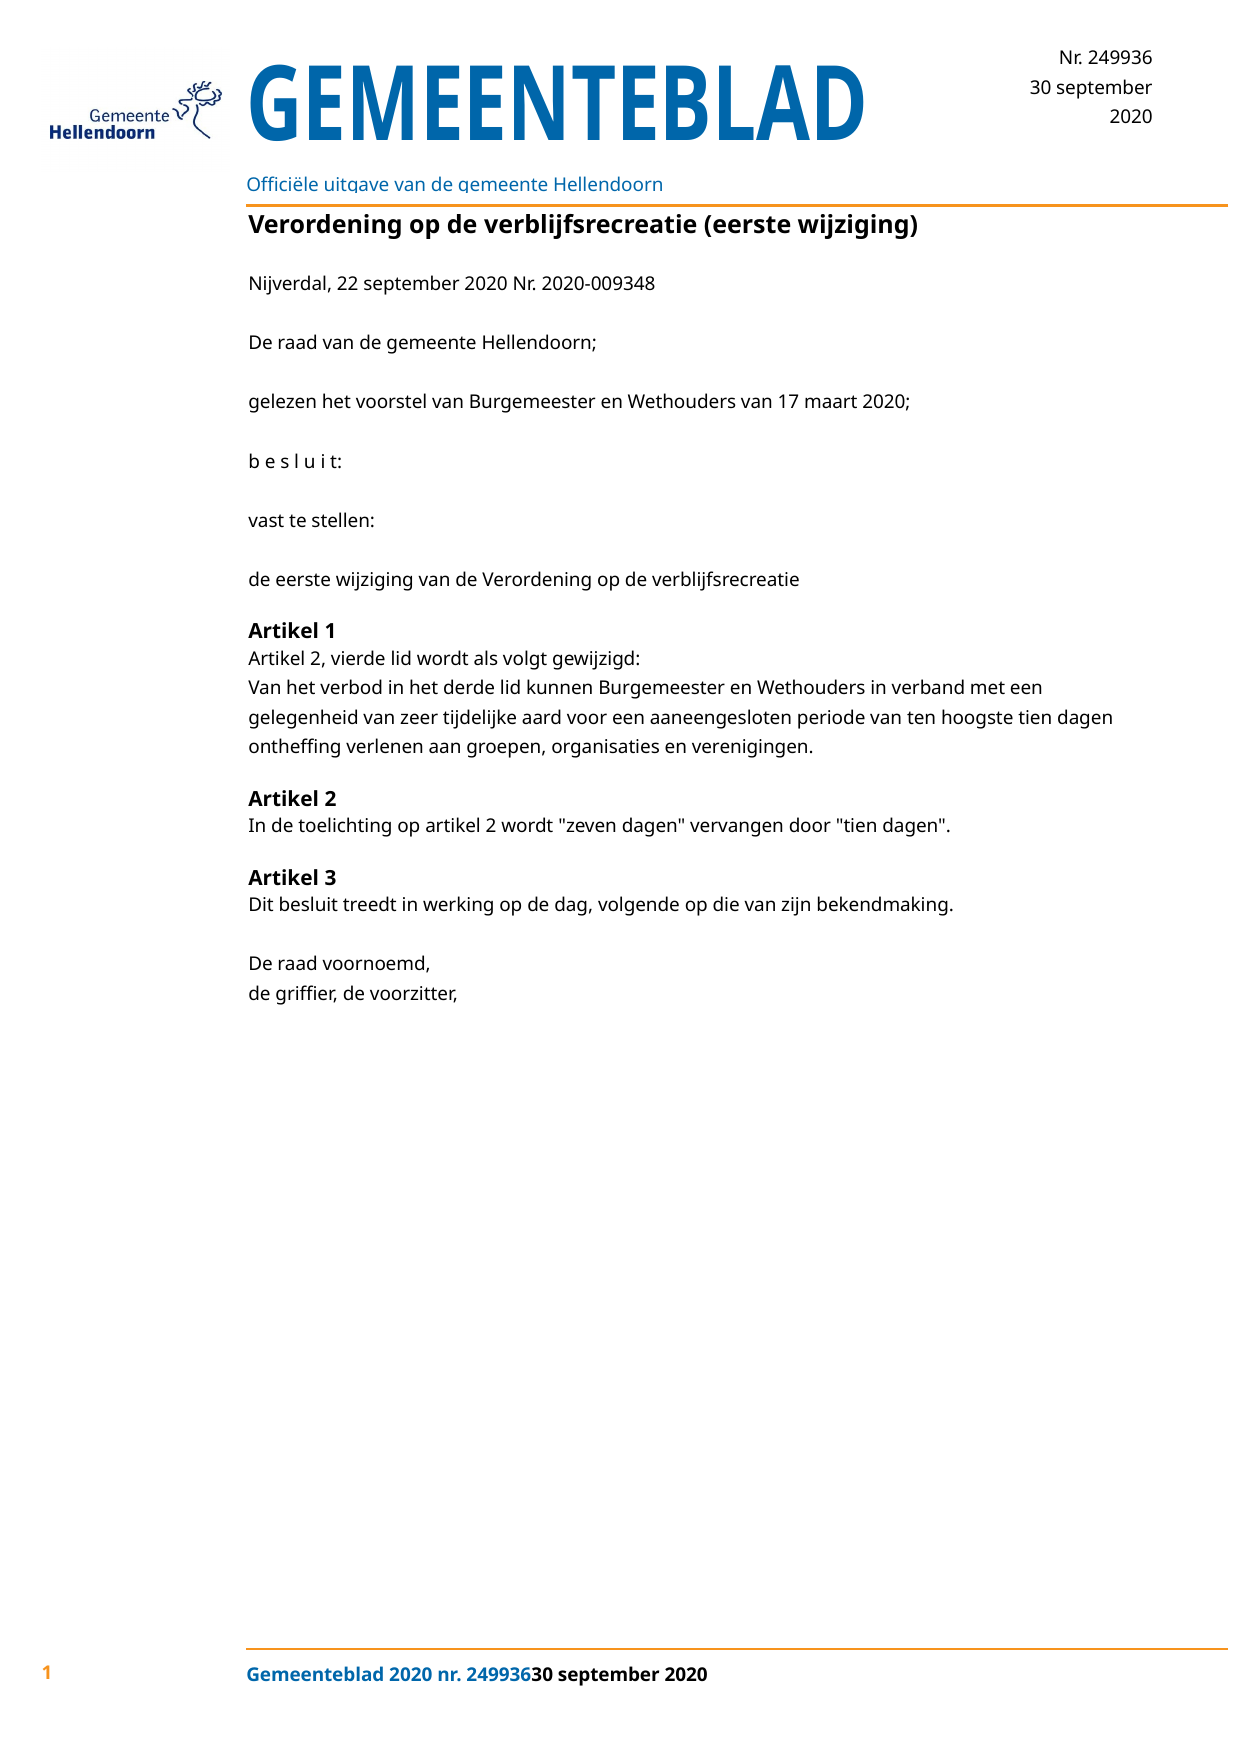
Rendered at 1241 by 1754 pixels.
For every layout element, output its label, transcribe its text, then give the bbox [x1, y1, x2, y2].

text Nijverdal, 22 september 2020 Nr. 2020-009348 [248, 270, 1152, 296]
text Artikel 3 [248, 863, 1152, 891]
text de eerste wijziging van de Verordening op de verblijfsrecreatie [248, 566, 1152, 592]
text de griffier, de voorzitter, [248, 980, 1152, 1006]
text Artikel 2, vierde lid wordt als volgt gewijzigd: [248, 645, 1152, 671]
text vast te stellen: [248, 507, 1152, 533]
text De raad voornoemd, [248, 951, 1152, 976]
text Artikel 2 [248, 784, 1152, 813]
text Dit besluit treedt in werking op de dag, volgende op die van zijn bekendmaking. [248, 891, 1152, 917]
text Van het verbod in het derde lid kunnen Burgemeester en Wethouders in verband met een gelegenheid van zeer tijdelijke aard voor een aaneengesloten periode van ten hoogste tien dagen ontheffing verlenen aan groepen, organisaties en verenigingen. [248, 674, 1152, 759]
text Artikel 1 [248, 617, 1152, 645]
text In de toelichting op artikel 2 wordt "zeven dagen" vervangen door "tien dagen". [248, 813, 1152, 838]
text Verordening op de verblijfsrecreatie (eerste wijziging) [248, 207, 1152, 241]
picture [41, 47, 231, 172]
text gelezen het voorstel van Burgemeester en Wethouders van 17 maart 2020; [248, 389, 1152, 414]
text De raad van de gemeente Hellendoorn; [248, 329, 1152, 355]
text b e s l u i t: [248, 448, 1152, 473]
